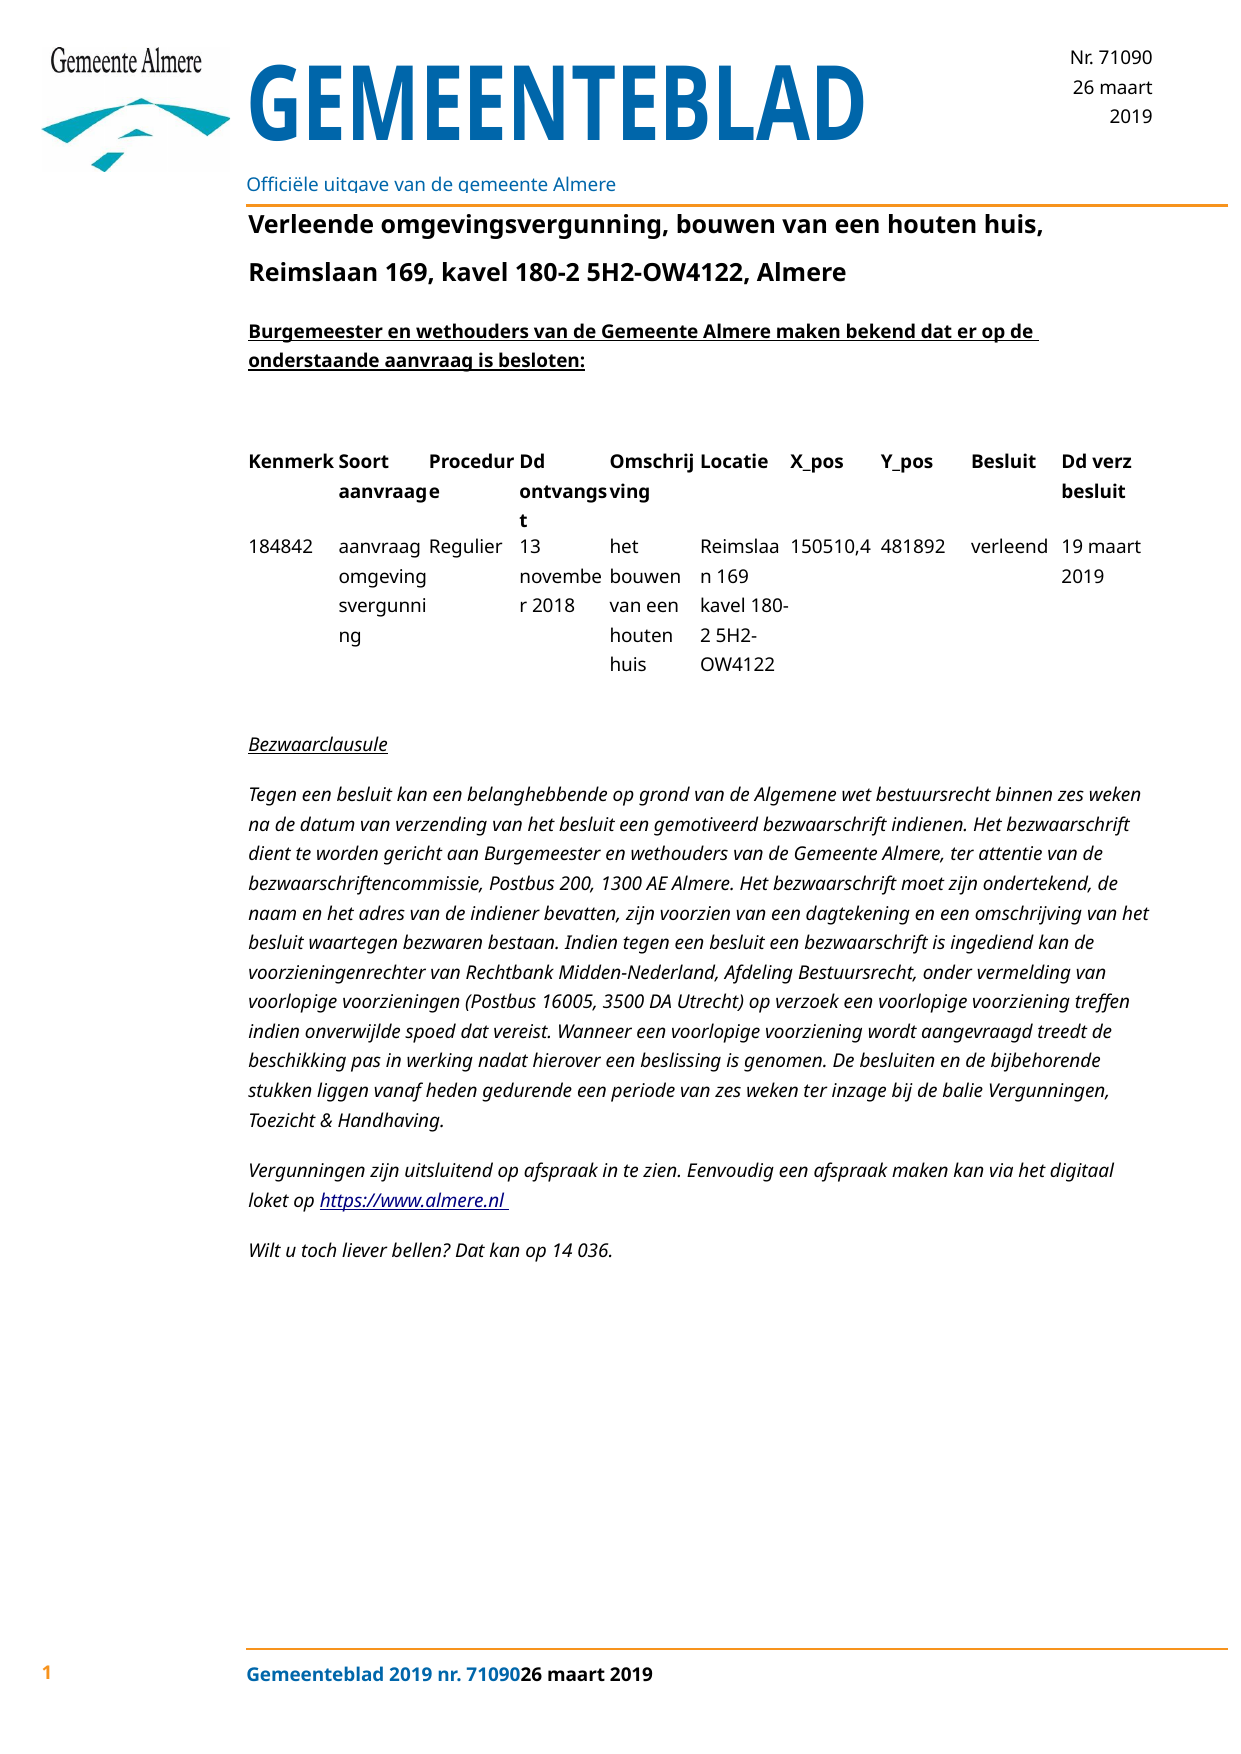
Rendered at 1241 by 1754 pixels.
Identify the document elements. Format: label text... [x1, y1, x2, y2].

table_cell 13 november 2018 [519, 533, 609, 677]
table_header X_pos [790, 449, 881, 533]
text Bezwaarclausule [248, 731, 1152, 757]
table_cell verleend [971, 533, 1061, 677]
table_cell Regulier [429, 533, 519, 677]
table_cell 19 maart 2019 [1061, 533, 1152, 677]
table_cell 481892 [881, 533, 971, 677]
table_header Locatie [700, 449, 790, 533]
table_header Soort aanvraag [338, 449, 429, 533]
table_cell aanvraag omgevingsvergunning [338, 533, 429, 677]
text Tegen een besluit kan een belanghebbende op grond van de Algemene wet bestuursrecht binnen zes weken na de datum van verzending van het besluit een gemotiveerd bezwaarschrift indienen. Het bezwaarschrift dient te worden gericht aan Burgemeester en wethouders van de Gemeente Almere, ter attentie van de bezwaarschriftencommissie, Postbus 200, 1300 AE Almere. Het bezwaarschrift moet zijn ondertekend, de naam en het adres van de indiener bevatten, zijn voorzien van een dagtekening en een omschrijving van het besluit waartegen bezwaren bestaan. Indien tegen een besluit een bezwaarschrift is ingediend kan de voorzieningenrechter van Rechtbank Midden-Nederland, Afdeling Bestuursrecht, onder vermelding van voorlopige voorzieningen (Postbus 16005, 3500 DA Utrecht) op verzoek een voorlopige voorziening treffen indien onverwijlde spoed dat vereist. Wanneer een voorlopige voorziening wordt aangevraagd treedt de beschikking pas in werking nadat hierover een beslissing is genomen. De besluiten en de bijbehorende stukken liggen vanaf heden gedurende een periode van zes weken ter inzage bij de balie Vergunningen, Toezicht & Handhaving. [248, 781, 1152, 1133]
text Burgemeester en wethouders van de Gemeente Almere maken bekend dat er op de onderstaande aanvraag is besloten: [248, 318, 1152, 373]
text Wilt u toch liever bellen? Dat kan op 14 036. [248, 1237, 1152, 1263]
table_header Y_pos [881, 449, 971, 533]
table_cell Reimslaan 169 kavel 180-2 5H2-OW4122 [700, 533, 790, 677]
table_cell het bouwen van een houten huis [609, 533, 700, 677]
table_header Procedure [429, 449, 519, 533]
table_cell 184842 [248, 533, 338, 677]
text Vergunningen zijn uitsluitend op afspraak in te zien. Eenvoudig een afspraak maken kan via het digitaal loket op https://www.almere.nl [248, 1157, 1152, 1213]
picture [41, 47, 231, 172]
text Verleende omgevingsvergunning, bouwen van een houten huis, Reimslaan 169, kavel 180-2 5H2-OW4122, Almere [248, 207, 1152, 288]
table_header Dd ontvangst [519, 449, 609, 533]
table_header Besluit [971, 449, 1061, 533]
table_header Dd verz besluit [1061, 449, 1152, 533]
table_header Kenmerk [248, 449, 338, 533]
table_cell 150510,4 [790, 533, 881, 677]
table_header Omschrijving [609, 449, 700, 533]
